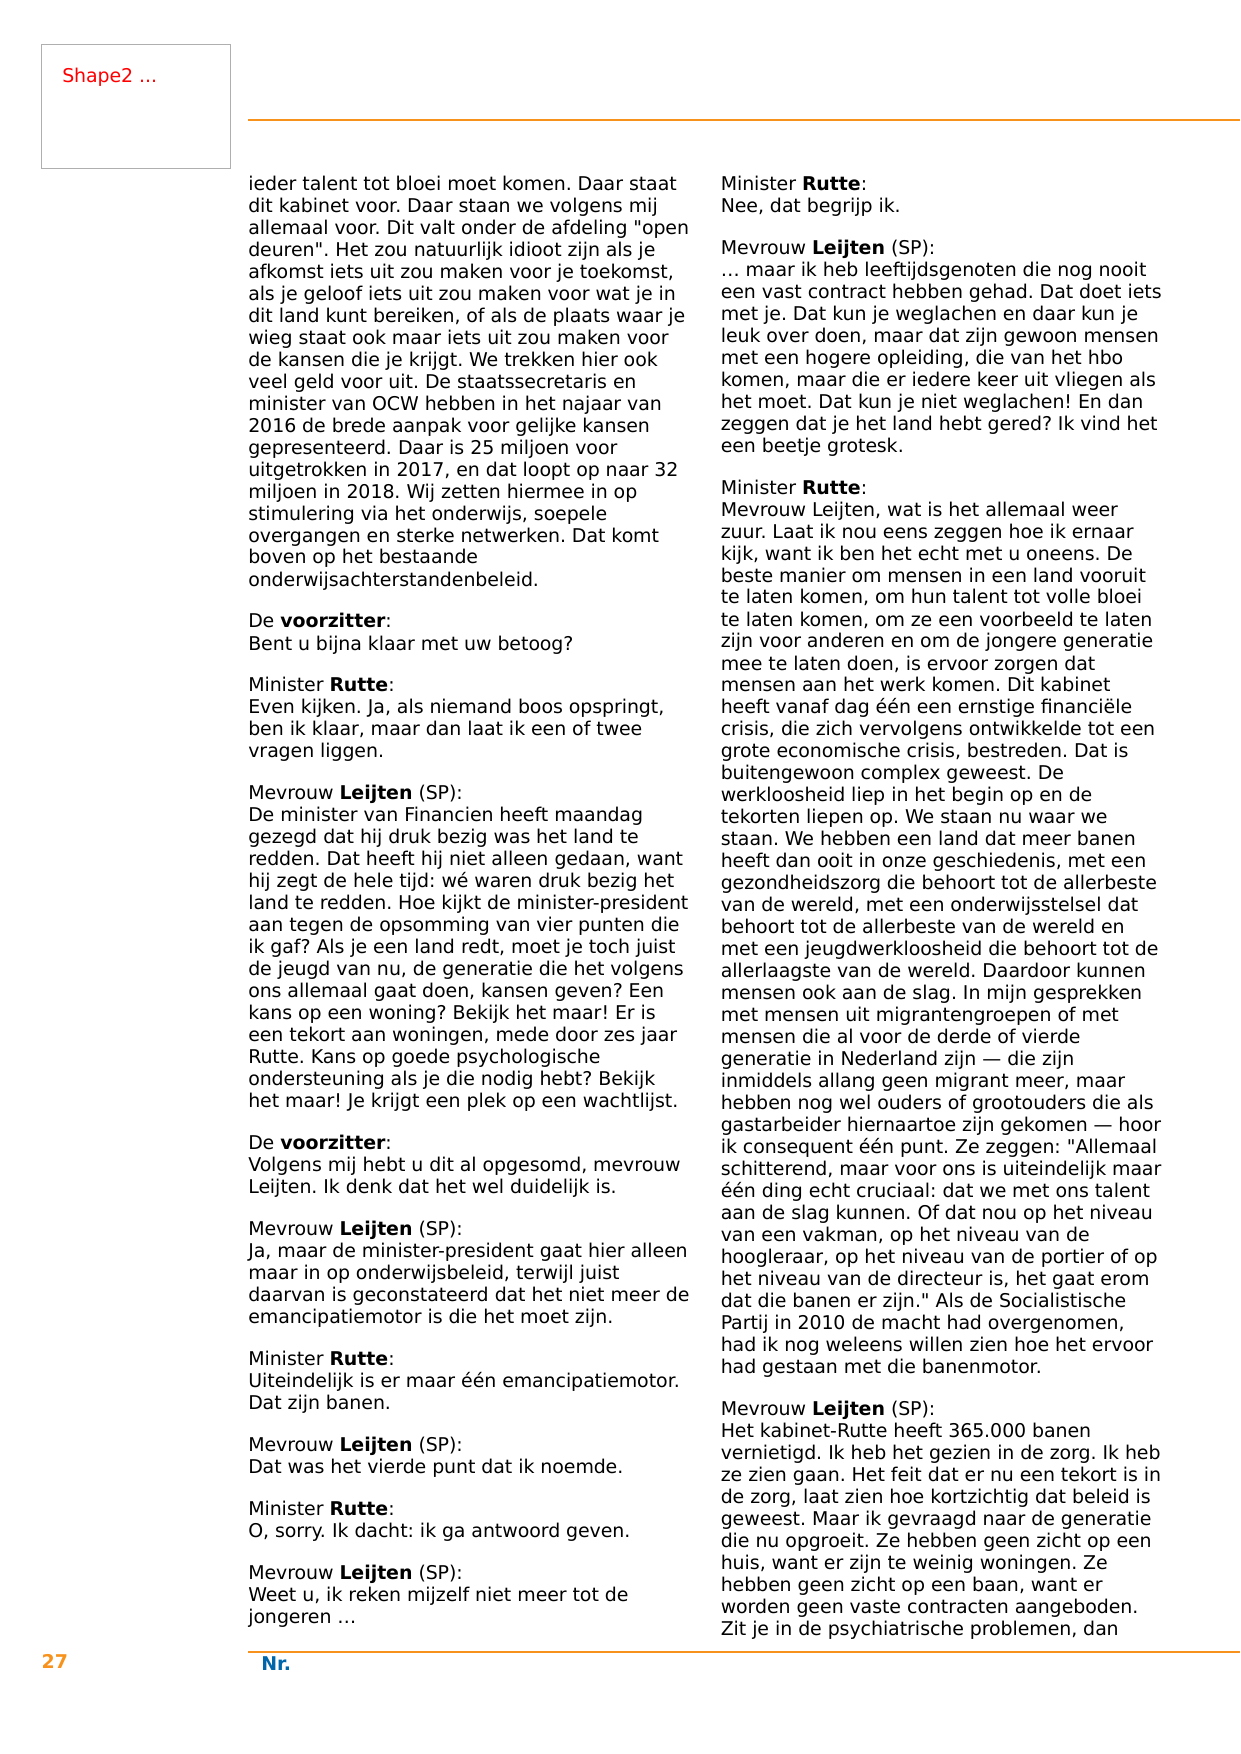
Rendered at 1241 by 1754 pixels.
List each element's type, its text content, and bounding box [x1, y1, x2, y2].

text Uiteindelijk is er maar één emancipatiemotor. Dat zijn banen. [248, 1370, 691, 1414]
text De voorzitter: [248, 610, 691, 632]
text Minister Rutte: [721, 173, 1163, 195]
text O, sorry. Ik dacht: ik ga antwoord geven. [248, 1520, 691, 1542]
text Volgens mij hebt u dit al opgesomd, mevrouw Leijten. Ik denk dat het wel duidelijk is. [248, 1154, 691, 1198]
text Mevrouw Leijten (SP): [721, 1398, 1163, 1420]
text Mevrouw Leijten (SP): [721, 237, 1163, 259]
text Mevrouw Leijten, wat is het allemaal weer zuur. Laat ik nou eens zeggen hoe ik ernaar kijk, want ik ben het echt met u oneens. De beste manier om mensen in een land vooruit te laten komen, om hun talent tot volle bloei te laten komen, om ze een voorbeeld te laten zijn voor anderen en om de jongere generatie mee te laten doen, is ervoor zorgen dat mensen aan het werk komen. Dit kabinet heeft vanaf dag één een ernstige financiële crisis, die zich vervolgens ontwikkelde tot een grote economische crisis, bestreden. Dat is buitengewoon complex geweest. De werkloosheid liep in het begin op en de tekorten liepen op. We staan nu waar we staan. We hebben een land dat meer banen heeft dan ooit in onze geschiedenis, met een gezondheidszorg die behoort tot de allerbeste van de wereld, met een onderwijsstelsel dat behoort tot de allerbeste van de wereld en met een jeugdwerkloosheid die behoort tot de allerlaagste van de wereld. Daardoor kunnen mensen ook aan de slag. In mijn gesprekken met mensen uit migrantengroepen of met mensen die al voor de derde of vierde generatie in Nederland zijn — die zijn inmiddels allang geen migrant meer, maar hebben nog wel ouders of grootouders die als gastarbeider hiernaartoe zijn gekomen — hoor ik consequent één punt. Ze zeggen: "Allemaal schitterend, maar voor ons is uiteindelijk maar één ding echt cruciaal: dat we met ons talent aan de slag kunnen. Of dat nou op het niveau van een vakman, op het niveau van de hoogleraar, op het niveau van de portier of op het niveau van de directeur is, het gaat erom dat die banen er zijn." Als de Socialistische Partij in 2010 de macht had overgenomen, had ik nog weleens willen zien hoe het ervoor had gestaan met die banenmotor. [721, 498, 1163, 1378]
text Mevrouw Leijten (SP): [248, 1218, 691, 1240]
text Bent u bijna klaar met uw betoog? [248, 632, 691, 654]
text Mevrouw Leijten (SP): [248, 782, 691, 804]
text Minister Rutte: [248, 674, 691, 696]
text De voorzitter: [248, 1132, 691, 1154]
text Minister Rutte: [248, 1498, 691, 1520]
text Nee, dat begrijp ik. [721, 195, 1163, 217]
text Ja, maar de minister-president gaat hier alleen maar in op onderwijsbeleid, terwijl juist daarvan is geconstateerd dat het niet meer de emancipatiemotor is die het moet zijn. [248, 1240, 691, 1328]
text Het kabinet-Rutte heeft 365.000 banen vernietigd. Ik heb het gezien in de zorg. Ik heb ze zien gaan. Het feit dat er nu een tekort is in de zorg, laat zien hoe kortzichtig dat beleid is geweest. Maar ik gevraagd naar de generatie die nu opgroeit. Ze hebben geen zicht op een huis, want er zijn te weinig woningen. Ze hebben geen zicht op een baan, want er worden geen vaste contracten aangeboden. Zit je in de psychiatrische problemen, dan [721, 1420, 1163, 1639]
text Even kijken. Ja, als niemand boos opspringt, ben ik klaar, maar dan laat ik een of twee vragen liggen. [248, 696, 691, 762]
text Mevrouw Leijten (SP): [248, 1562, 691, 1584]
text Mevrouw Leijten (SP): [248, 1434, 691, 1456]
text De minister van Financien heeft maandag gezegd dat hij druk bezig was het land te redden. Dat heeft hij niet alleen gedaan, want hij zegt de hele tijd: wé waren druk bezig het land te redden. Hoe kijkt de minister-president aan tegen de opsomming van vier punten die ik gaf? Als je een land redt, moet je toch juist de jeugd van nu, de generatie die het volgens ons allemaal gaat doen, kansen geven? Een kans op een woning? Bekijk het maar! Er is een tekort aan woningen, mede door zes jaar Rutte. Kans op goede psychologische ondersteuning als je die nodig hebt? Bekijk het maar! Je krijgt een plek op een wachtlijst. [248, 804, 691, 1112]
text Minister Rutte: [721, 477, 1163, 498]
text ieder talent tot bloei moet komen. Daar staat dit kabinet voor. Daar staan we volgens mij allemaal voor. Dit valt onder de afdeling "open deuren". Het zou natuurlijk idioot zijn als je afkomst iets uit zou maken voor je toekomst, als je geloof iets uit zou maken voor wat je in dit land kunt bereiken, of als de plaats waar je wieg staat ook maar iets uit zou maken voor de kansen die je krijgt. We trekken hier ook veel geld voor uit. De staatssecretaris en minister van OCW hebben in het najaar van 2016 de brede aanpak voor gelijke kansen gepresenteerd. Daar is 25 miljoen voor uitgetrokken in 2017, en dat loopt op naar 32 miljoen in 2018. Wij zetten hiermee in op stimulering via het onderwijs, soepele overgangen en sterke netwerken. Dat komt boven op het bestaande onderwijsachterstandenbeleid. [248, 173, 691, 590]
text Weet u, ik reken mijzelf niet meer tot de jongeren … [248, 1584, 691, 1628]
text Dat was het vierde punt dat ik noemde. [248, 1456, 691, 1478]
text Minister Rutte: [248, 1348, 691, 1370]
text … maar ik heb leeftijdsgenoten die nog nooit een vast contract hebben gehad. Dat doet iets met je. Dat kun je weglachen en daar kun je leuk over doen, maar dat zijn gewoon mensen met een hogere opleiding, die van het hbo komen, maar die er iedere keer uit vliegen als het moet. Dat kun je niet weglachen! En dan zeggen dat je het land hebt gered? Ik vind het een beetje grotesk. [721, 259, 1163, 457]
